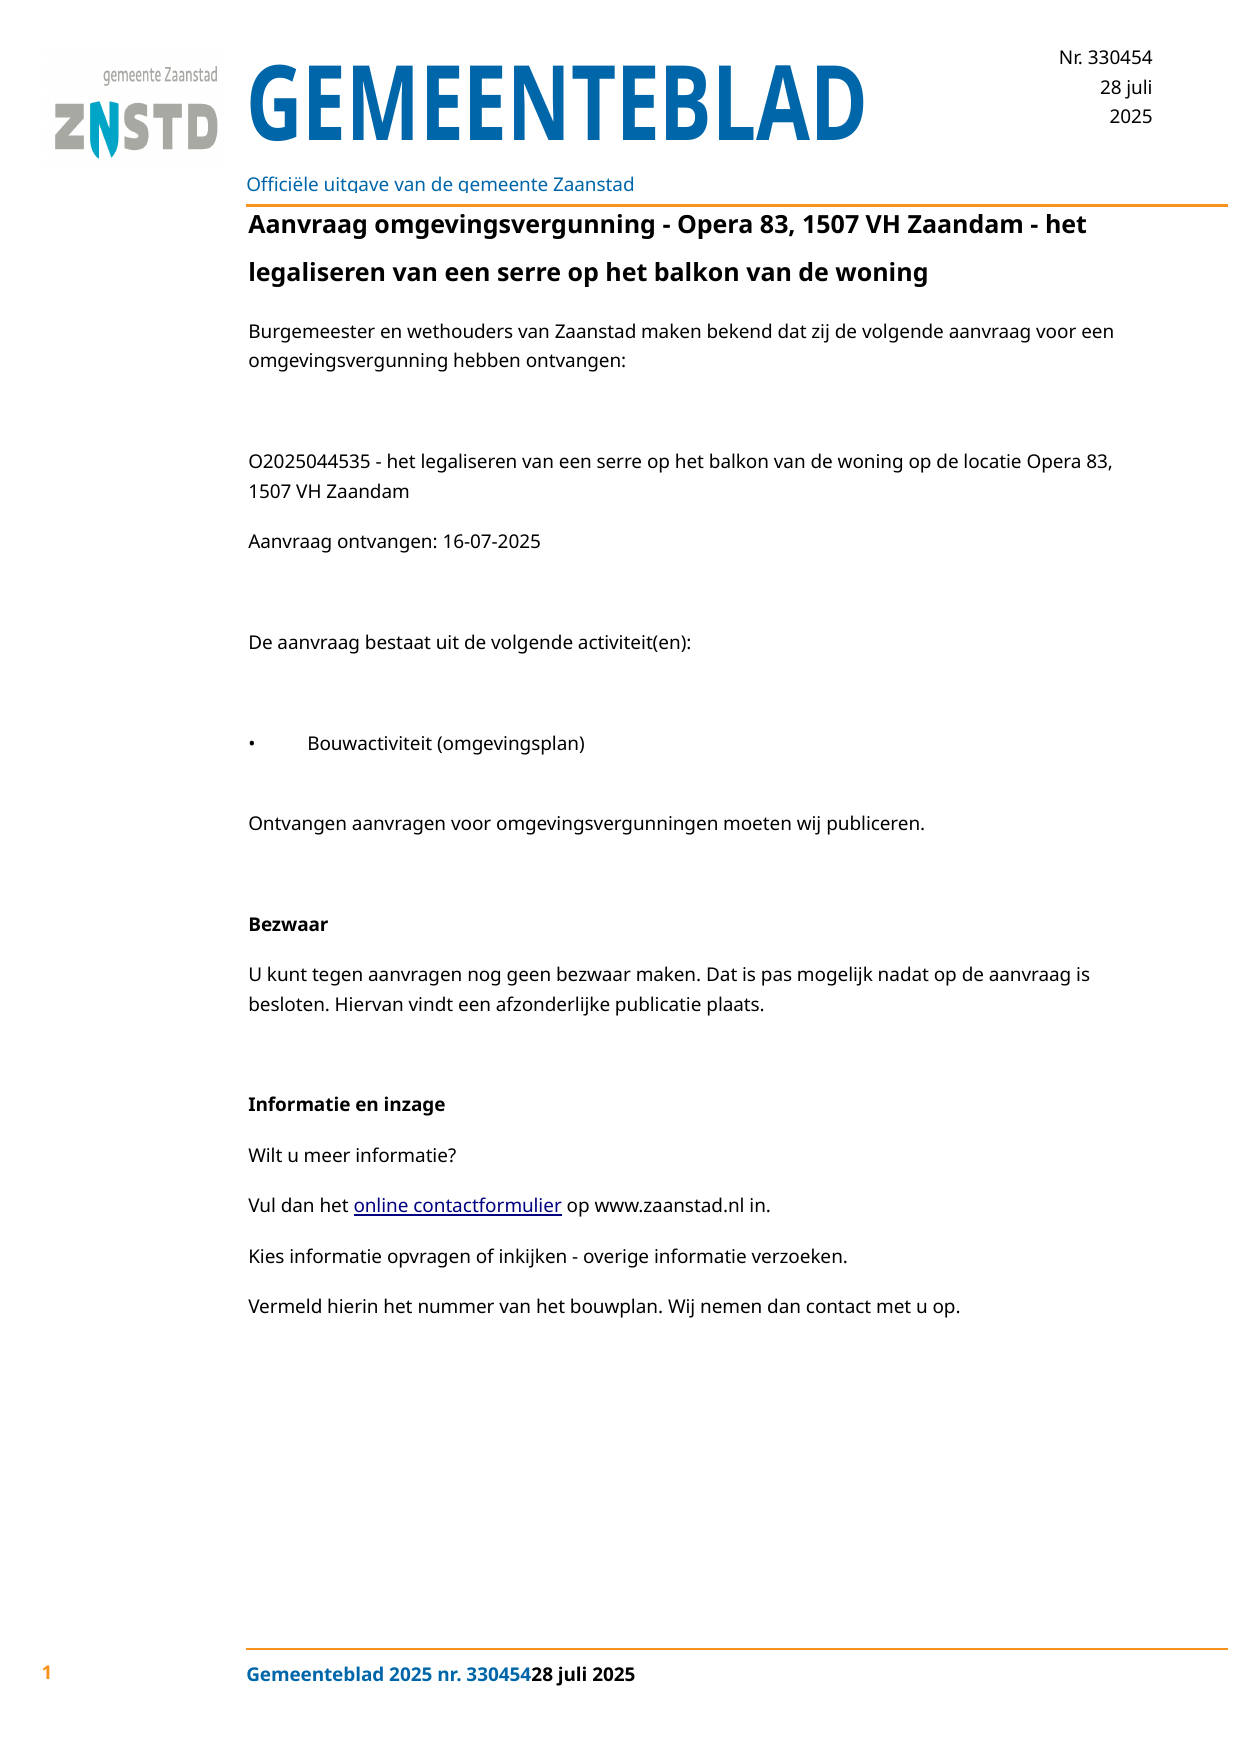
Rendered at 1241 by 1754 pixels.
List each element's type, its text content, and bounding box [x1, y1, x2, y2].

text Vul dan het online contactformulier op www.zaanstad.nl in. [248, 1192, 1152, 1218]
text Informatie en inzage [248, 1092, 1152, 1117]
text Aanvraag omgevingsvergunning - Opera 83, 1507 VH Zaandam - het legaliseren van een serre op het balkon van de woning [248, 207, 1152, 288]
text Aanvraag ontvangen: 16-07-2025 [248, 528, 1152, 554]
text O2025044535 - het legaliseren van een serre op het balkon van de woning op de locatie Opera 83, 1507 VH Zaandam [248, 448, 1152, 504]
text Vermeld hierin het nummer van het bouwplan. Wij nemen dan contact met u op. [248, 1293, 1152, 1319]
picture [41, 47, 231, 172]
text Wilt u meer informatie? [248, 1142, 1152, 1168]
text Burgemeester en wethouders van Zaanstad maken bekend dat zij de volgende aanvraag voor een omgevingsvergunning hebben ontvangen: [248, 318, 1152, 373]
list Bouwactiviteit (omgevingsplan) [248, 730, 1152, 756]
text De aanvraag bestaat uit de volgende activiteit(en): [248, 629, 1152, 655]
text U kunt tegen aanvragen nog geen bezwaar maken. Dat is pas mogelijk nadat op de aanvraag is besloten. Hiervan vindt een afzonderlijke publicatie plaats. [248, 961, 1152, 1017]
text Kies informatie opvragen of inkijken - overige informatie verzoeken. [248, 1243, 1152, 1269]
text Bezwaar [248, 911, 1152, 937]
text Ontvangen aanvragen voor omgevingsvergunningen moeten wij publiceren. [248, 810, 1152, 836]
